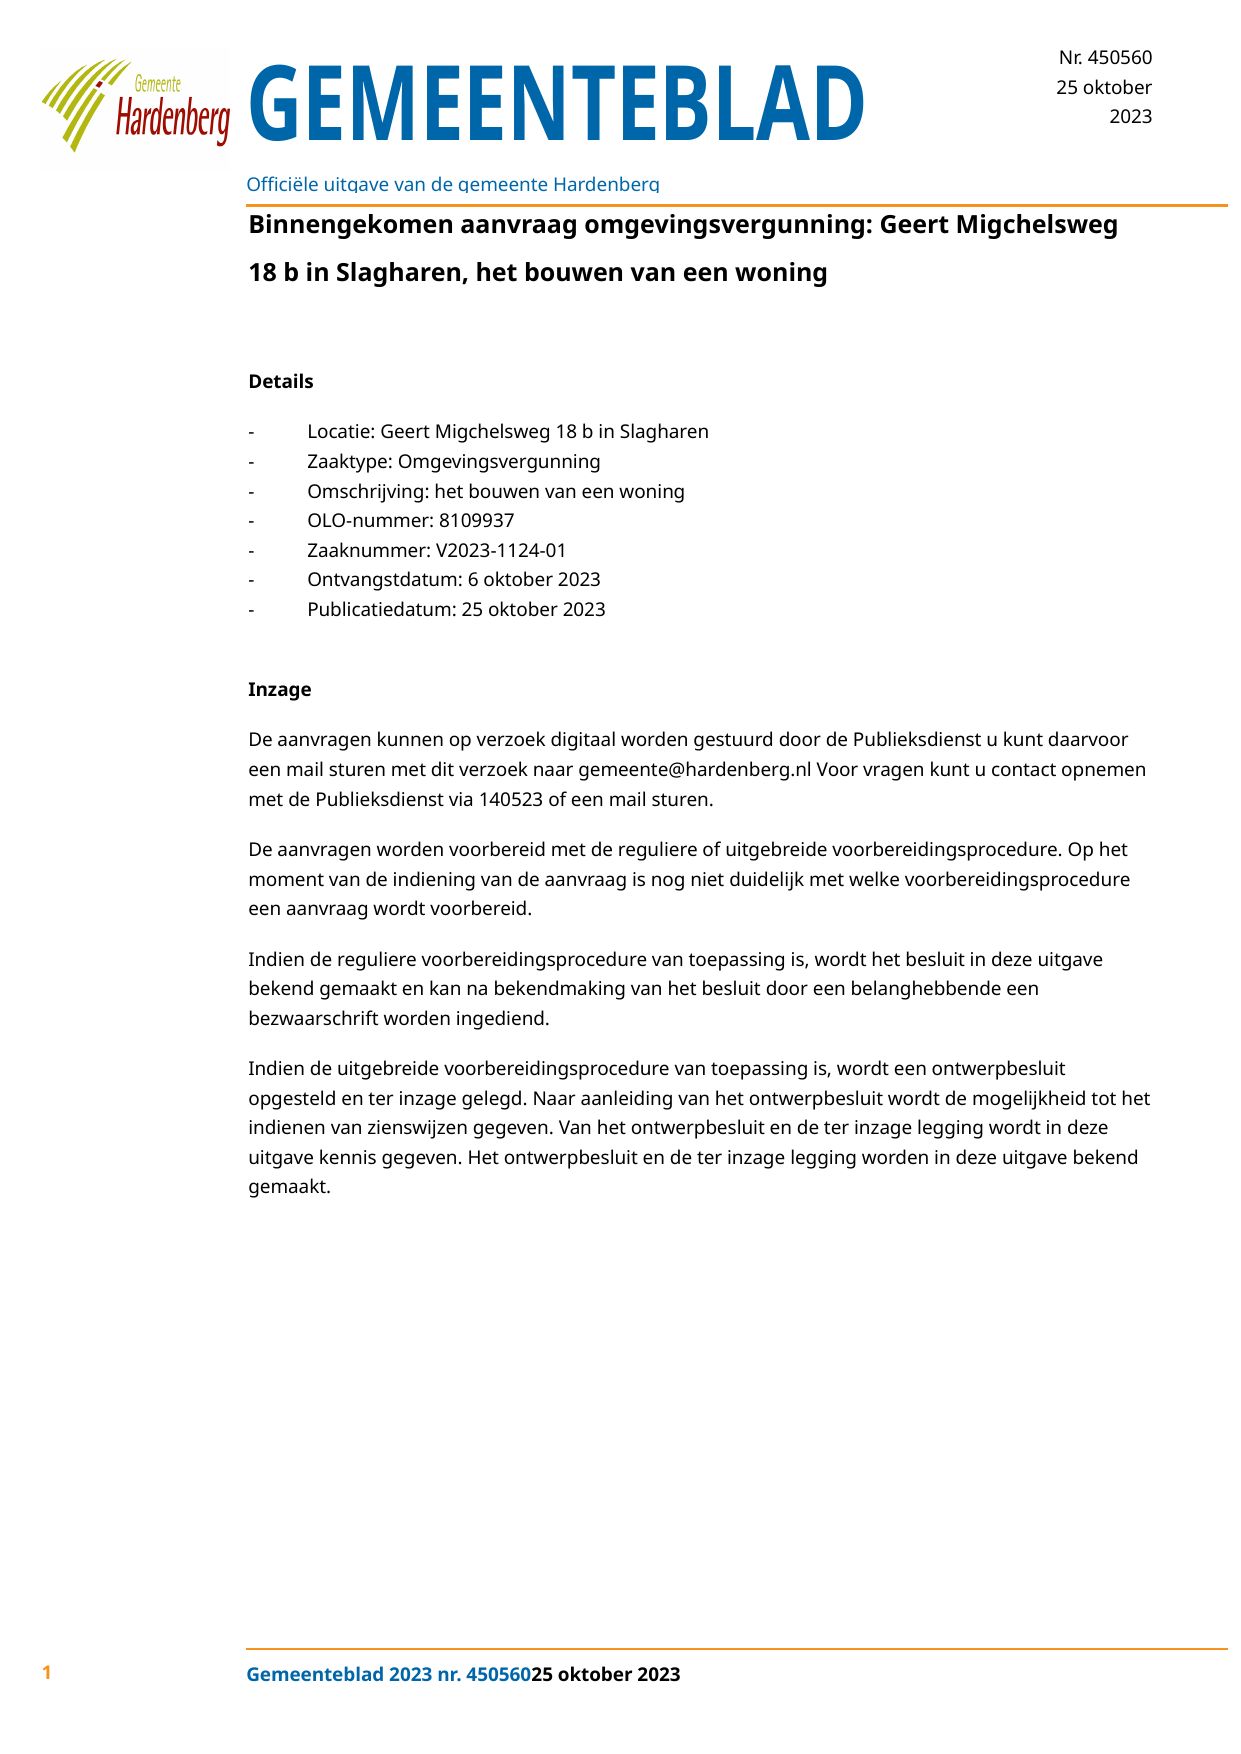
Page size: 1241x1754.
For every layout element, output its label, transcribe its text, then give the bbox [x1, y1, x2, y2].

list OLO-nummer: 8109937 [248, 507, 1152, 533]
text Inzage [248, 676, 1152, 702]
text De aanvragen worden voorbereid met de reguliere of uitgebreide voorbereidingsprocedure. Op het moment van de indiening van de aanvraag is nog niet duidelijk met welke voorbereidingsprocedure een aanvraag wordt voorbereid. [248, 836, 1152, 921]
text Indien de uitgebreide voorbereidingsprocedure van toepassing is, wordt een ontwerpbesluit opgesteld en ter inzage gelegd. Naar aanleiding van het ontwerpbesluit wordt de mogelijkheid tot het indienen van zienswijzen gegeven. Van het ontwerpbesluit en de ter inzage legging wordt in deze uitgave kennis gegeven. Het ontwerpbesluit en de ter inzage legging worden in deze uitgave bekend gemaakt. [248, 1055, 1152, 1199]
list Omschrijving: het bouwen van een woning [248, 478, 1152, 504]
list Zaaknummer: V2023-1124-01 [248, 537, 1152, 563]
list Publicatiedatum: 25 oktober 2023 [248, 596, 1152, 622]
list Ontvangstdatum: 6 oktober 2023 [248, 567, 1152, 592]
text Binnengekomen aanvraag omgevingsvergunning: Geert Migchelsweg 18 b in Slagharen, het bouwen van een woning [248, 207, 1152, 288]
text Indien de reguliere voorbereidingsprocedure van toepassing is, wordt het besluit in deze uitgave bekend gemaakt en kan na bekendmaking van het besluit door een belanghebbende een bezwaarschrift worden ingediend. [248, 946, 1152, 1031]
picture [41, 47, 231, 172]
list Zaaktype: Omgevingsvergunning [248, 448, 1152, 474]
list Locatie: Geert Migchelsweg 18 b in Slagharen [248, 419, 1152, 444]
text De aanvragen kunnen op verzoek digitaal worden gestuurd door de Publieksdienst u kunt daarvoor een mail sturen met dit verzoek naar gemeente@hardenberg.nl Voor vragen kunt u contact opnemen met de Publieksdienst via 140523 of een mail sturen. [248, 727, 1152, 812]
text Details [248, 368, 1152, 394]
